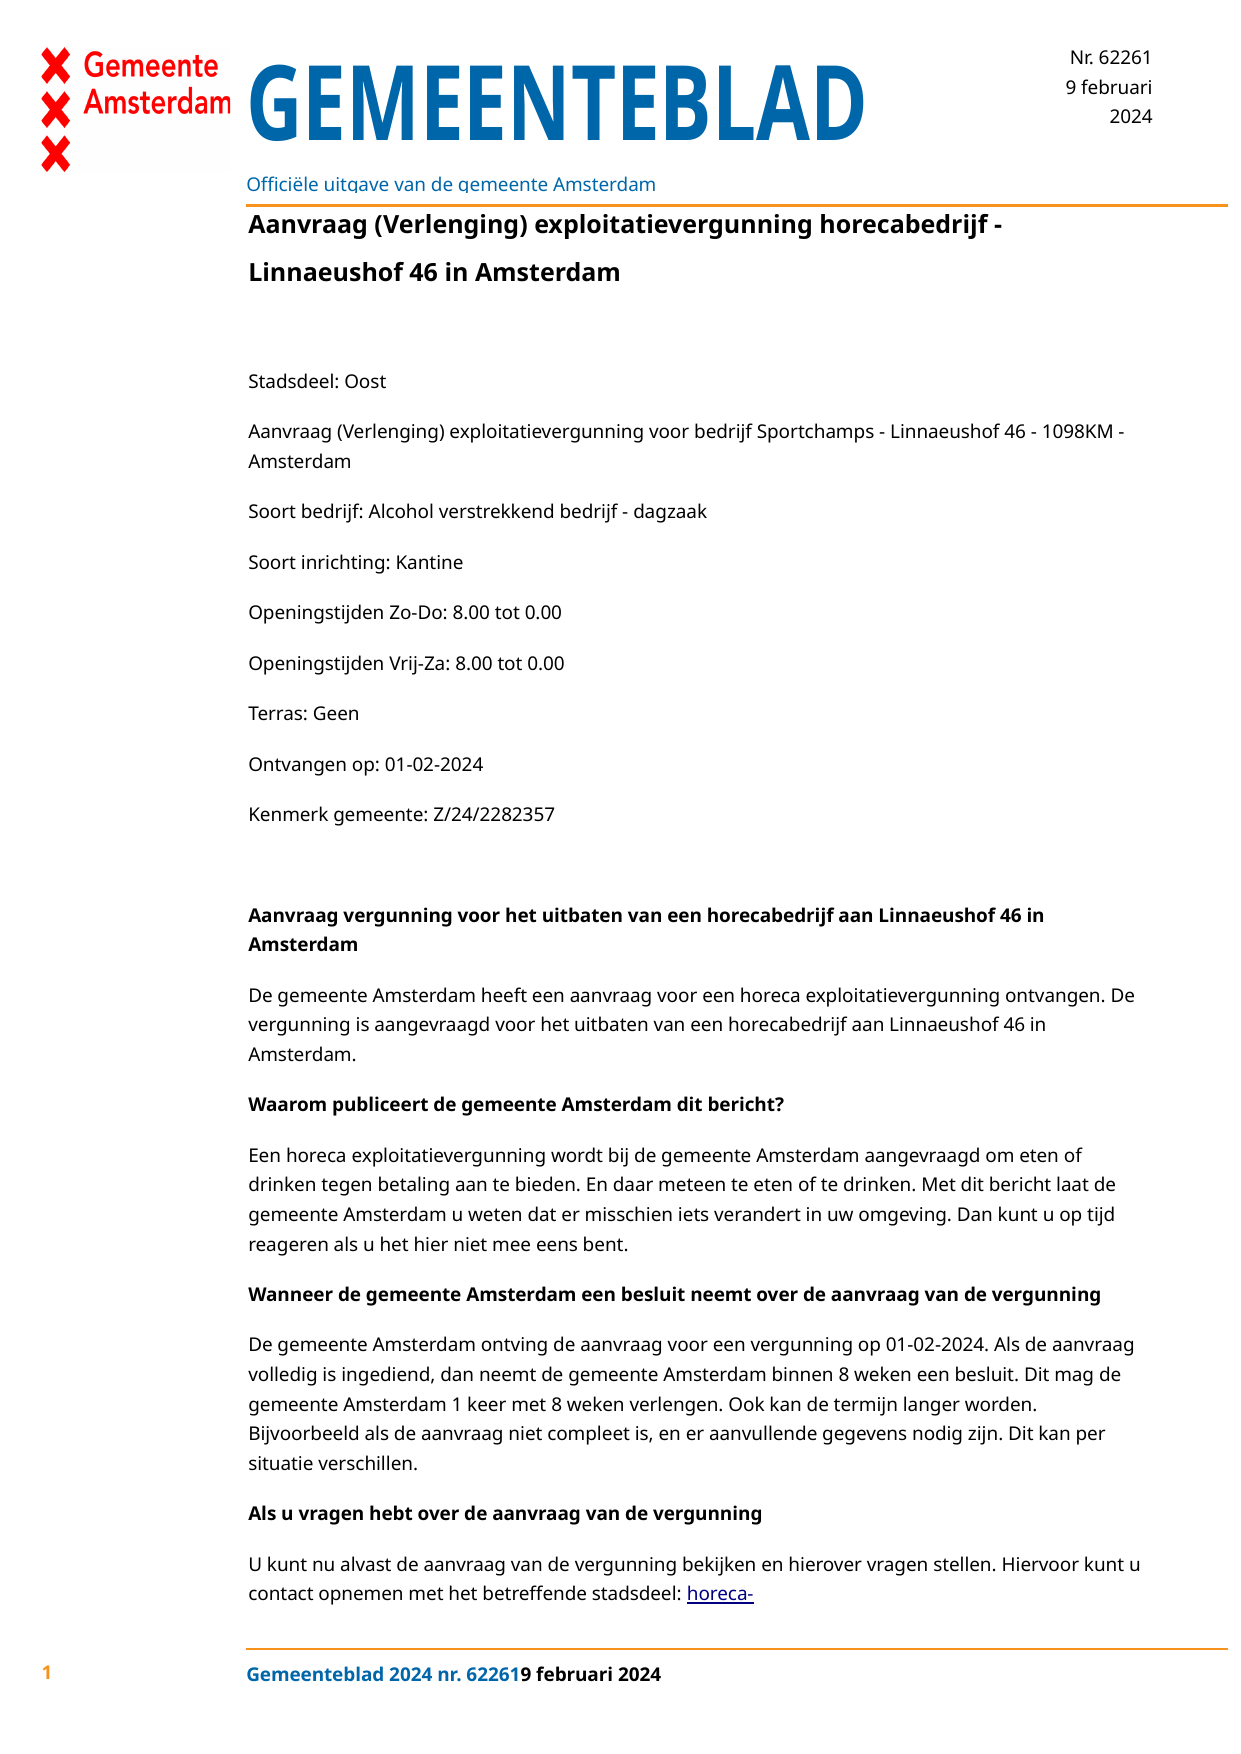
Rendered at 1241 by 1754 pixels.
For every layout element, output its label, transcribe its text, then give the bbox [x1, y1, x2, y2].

text Kenmerk gemeente: Z/24/2282357 [248, 801, 1152, 827]
text Ontvangen op: 01-02-2024 [248, 751, 1152, 777]
text Openingstijden Zo-Do: 8.00 tot 0.00 [248, 599, 1152, 625]
text De gemeente Amsterdam ontving de aanvraag voor een vergunning op 01-02-2024. Als de aanvraag volledig is ingediend, dan neemt de gemeente Amsterdam binnen 8 weken een besluit. Dit mag de gemeente Amsterdam 1 keer met 8 weken verlengen. Ook kan de termijn langer worden. Bijvoorbeeld als de aanvraag niet compleet is, en er aanvullende gegevens nodig zijn. Dit kan per situatie verschillen. [248, 1332, 1152, 1476]
text Aanvraag (Verlenging) exploitatievergunning horecabedrijf - Linnaeushof 46 in Amsterdam [248, 207, 1152, 288]
text Aanvraag (Verlenging) exploitatievergunning voor bedrijf Sportchamps - Linnaeushof 46 - 1098KM - Amsterdam [248, 419, 1152, 474]
text De gemeente Amsterdam heeft een aanvraag voor een horeca exploitatievergunning ontvangen. De vergunning is aangevraagd voor het uitbaten van een horecabedrijf aan Linnaeushof 46 in Amsterdam. [248, 982, 1152, 1067]
text Terras: Geen [248, 700, 1152, 726]
text Stadsdeel: Oost [248, 368, 1152, 394]
text Waarom publiceert de gemeente Amsterdam dit bericht? [248, 1092, 1152, 1117]
text Als u vragen hebt over de aanvraag van de vergunning [248, 1500, 1152, 1526]
text Aanvraag vergunning voor het uitbaten van een horecabedrijf aan Linnaeushof 46 in Amsterdam [248, 902, 1152, 957]
text Een horeca exploitatievergunning wordt bij de gemeente Amsterdam aangevraagd om eten of drinken tegen betaling aan te bieden. En daar meteen te eten of te drinken. Met dit bericht laat de gemeente Amsterdam u weten dat er misschien iets verandert in uw omgeving. Dan kunt u op tijd reageren als u het hier niet mee eens bent. [248, 1142, 1152, 1257]
text Openingstijden Vrij-Za: 8.00 tot 0.00 [248, 650, 1152, 676]
text Wanneer de gemeente Amsterdam een besluit neemt over de aanvraag van de vergunning [248, 1281, 1152, 1307]
text U kunt nu alvast de aanvraag van de vergunning bekijken en hierover vragen stellen. Hiervoor kunt u contact opnemen met het betreffende stadsdeel: horeca- [248, 1551, 1152, 1606]
picture [41, 47, 231, 172]
text Soort inrichting: Kantine [248, 549, 1152, 575]
text Soort bedrijf: Alcohol verstrekkend bedrijf - dagzaak [248, 499, 1152, 524]
